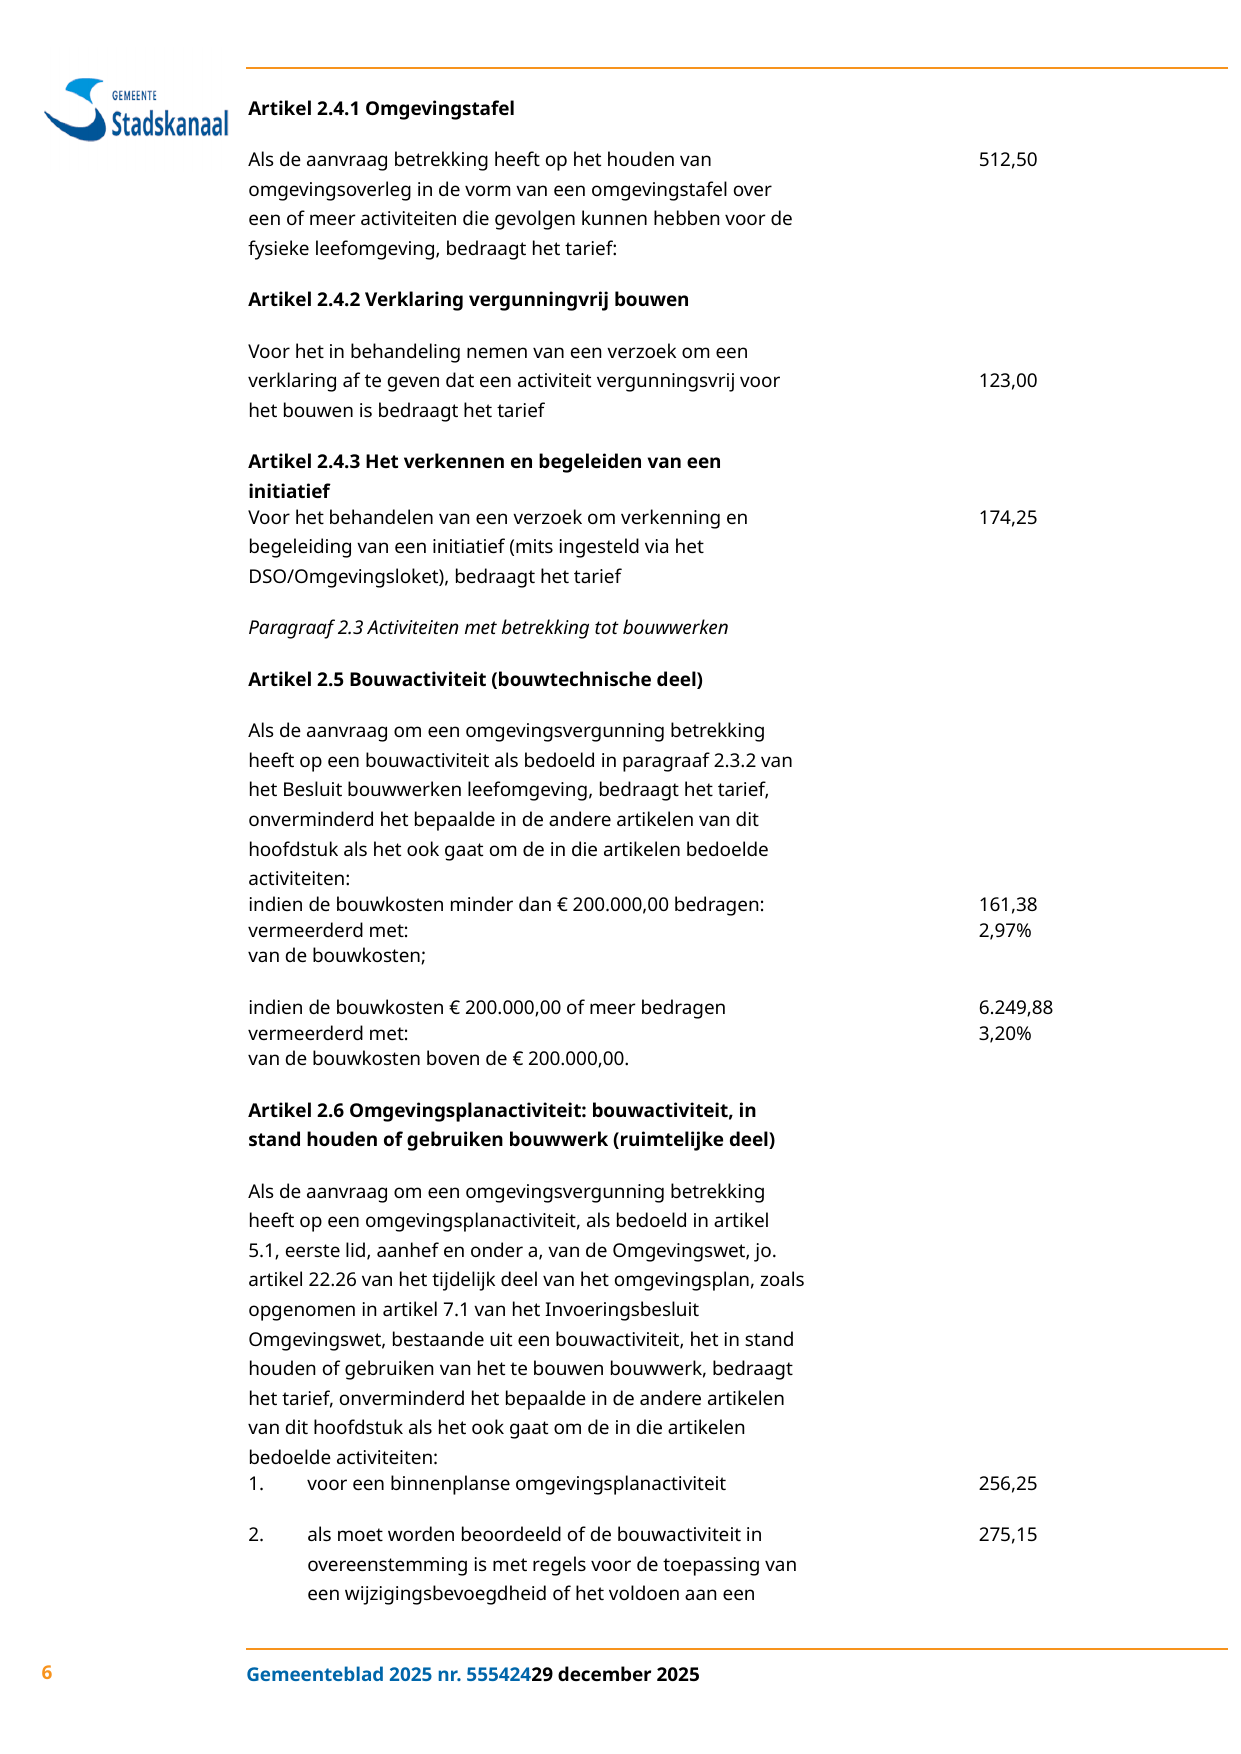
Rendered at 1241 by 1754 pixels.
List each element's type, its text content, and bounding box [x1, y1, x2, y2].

table_cell [805, 1152, 978, 1178]
table_cell 256,25 [979, 1470, 1152, 1496]
table_cell 2,97% [979, 917, 1152, 942]
table_cell indien de bouwkosten minder dan € 200.000,00 bedragen: [248, 891, 805, 917]
table_cell [979, 286, 1152, 312]
table_cell [979, 449, 1152, 504]
table_cell [979, 718, 1152, 891]
table_cell [248, 121, 805, 146]
table_cell [979, 589, 1152, 614]
table_cell Als de aanvraag om een omgevingsvergunning betrekking heeft op een bouwactiviteit als bedoeld in paragraaf 2.3.2 van het Besluit bouwwerken leefomgeving, bedraagt het tarief, onverminderd het bepaalde in de andere artikelen van dit hoofdstuk als het ook gaat om de in die artikelen bedoelde activiteiten: [248, 718, 805, 891]
table_cell voor een binnenplanse omgevingsplanactiviteit [248, 1470, 805, 1496]
table_cell [248, 1071, 805, 1097]
table_cell Artikel 2.5 Bouwactiviteit (bouwtechnische deel) [248, 666, 805, 692]
table_cell Artikel 2.4.1 Omgevingstafel [248, 95, 805, 121]
table_cell [805, 1097, 978, 1152]
table_cell [805, 146, 978, 261]
table_cell Artikel 2.4.2 Verklaring vergunningvrij bouwen [248, 286, 805, 312]
table_cell van de bouwkosten boven de € 200.000,00. [248, 1045, 805, 1071]
table_cell [805, 286, 978, 312]
table_cell [979, 968, 1152, 994]
table_cell [805, 423, 978, 448]
table_cell [979, 666, 1152, 692]
table_cell [805, 95, 978, 121]
table_cell Artikel 2.6 Omgevingsplanactiviteit: bouwactiviteit, in stand houden of gebruiken bouwwerk (ruimtelijke deel) [248, 1097, 805, 1152]
table_cell [805, 261, 978, 286]
table_cell [805, 994, 978, 1020]
table_cell [979, 615, 1152, 640]
table_cell [979, 1152, 1152, 1178]
table_cell [248, 312, 805, 338]
table_cell [248, 1152, 805, 1178]
table_cell [805, 891, 978, 917]
table_cell 6.249,88 [979, 994, 1152, 1020]
table_cell Artikel 2.4.3 Het verkennen en begeleiden van een initiatief [248, 449, 805, 504]
table_cell [979, 943, 1152, 968]
table_cell [979, 1496, 1152, 1521]
table_cell [805, 1045, 978, 1071]
table_cell [805, 1470, 978, 1496]
table_cell [805, 312, 978, 338]
table_cell [979, 692, 1152, 717]
table_cell als moet worden beoordeeld of de bouwactiviteit in overeenstemming is met regels voor de toepassing van een wijzigingsbevoegdheid of het voldoen aan een [248, 1521, 805, 1606]
table_cell [805, 968, 978, 994]
table_cell Als de aanvraag betrekking heeft op het houden van omgevingsoverleg in de vorm van een omgevingstafel over een of meer activiteiten die gevolgen kunnen hebben voor de fysieke leefomgeving, bedraagt het tarief: [248, 146, 805, 261]
table_cell [248, 589, 805, 614]
table_cell vermeerderd met: [248, 1020, 805, 1045]
table_cell 275,15 [979, 1521, 1152, 1606]
table_cell 123,00 [979, 338, 1152, 423]
table_cell [805, 338, 978, 423]
table_cell Paragraaf 2.3 Activiteiten met betrekking tot bouwwerken [248, 615, 805, 640]
table_cell [805, 1020, 978, 1045]
table_cell [805, 640, 978, 666]
table_cell [805, 917, 978, 942]
table_cell [248, 640, 805, 666]
table_cell [979, 1045, 1152, 1071]
table_cell van de bouwkosten; [248, 943, 805, 968]
table_cell [979, 95, 1152, 121]
table_cell 174,25 [979, 504, 1152, 589]
table_cell [805, 449, 978, 504]
table_cell [805, 943, 978, 968]
table_cell [805, 718, 978, 891]
table_cell Voor het behandelen van een verzoek om verkenning en begeleiding van een initiatief (mits ingesteld via het DSO/Omgevingsloket), bedraagt het tarief [248, 504, 805, 589]
table_cell 3,20% [979, 1020, 1152, 1045]
table_cell Als de aanvraag om een omgevingsvergunning betrekking heeft op een omgevingsplanactiviteit, als bedoeld in artikel 5.1, eerste lid, aanhef en onder a, van de Omgevingswet, jo. artikel 22.26 van het tijdelijk deel van het omgevingsplan, zoals opgenomen in artikel 7.1 van het Invoeringsbesluit Omgevingswet, bestaande uit een bouwactiviteit, het in stand houden of gebruiken van het te bouwen bouwwerk, bedraagt het tarief, onverminderd het bepaalde in de andere artikelen van dit hoofdstuk als het ook gaat om de in die artikelen bedoelde activiteiten: [248, 1178, 805, 1470]
table_cell [248, 692, 805, 717]
table_cell [805, 1496, 978, 1521]
table_cell [805, 692, 978, 717]
table_cell [805, 615, 978, 640]
table_cell [248, 968, 805, 994]
table_cell [248, 1496, 805, 1521]
table_cell 512,50 [979, 146, 1152, 261]
table_cell vermeerderd met: [248, 917, 805, 942]
table_cell [979, 640, 1152, 666]
table_cell [979, 1178, 1152, 1470]
table_cell [248, 261, 805, 286]
table_cell [979, 312, 1152, 338]
picture [41, 47, 231, 172]
table_cell [805, 1178, 978, 1470]
table_cell [805, 589, 978, 614]
table_cell [805, 666, 978, 692]
table_cell [805, 504, 978, 589]
table_cell [805, 121, 978, 146]
table_cell [979, 1097, 1152, 1152]
table_cell [979, 121, 1152, 146]
table_cell indien de bouwkosten € 200.000,00 of meer bedragen [248, 994, 805, 1020]
table_cell [248, 423, 805, 448]
table_cell 161,38 [979, 891, 1152, 917]
table_cell [979, 1071, 1152, 1097]
table_cell [979, 423, 1152, 448]
table_cell Voor het in behandeling nemen van een verzoek om een verklaring af te geven dat een activiteit vergunningsvrij voor het bouwen is bedraagt het tarief [248, 338, 805, 423]
table_cell [805, 1071, 978, 1097]
table_cell [979, 261, 1152, 286]
table_cell [805, 1521, 978, 1606]
